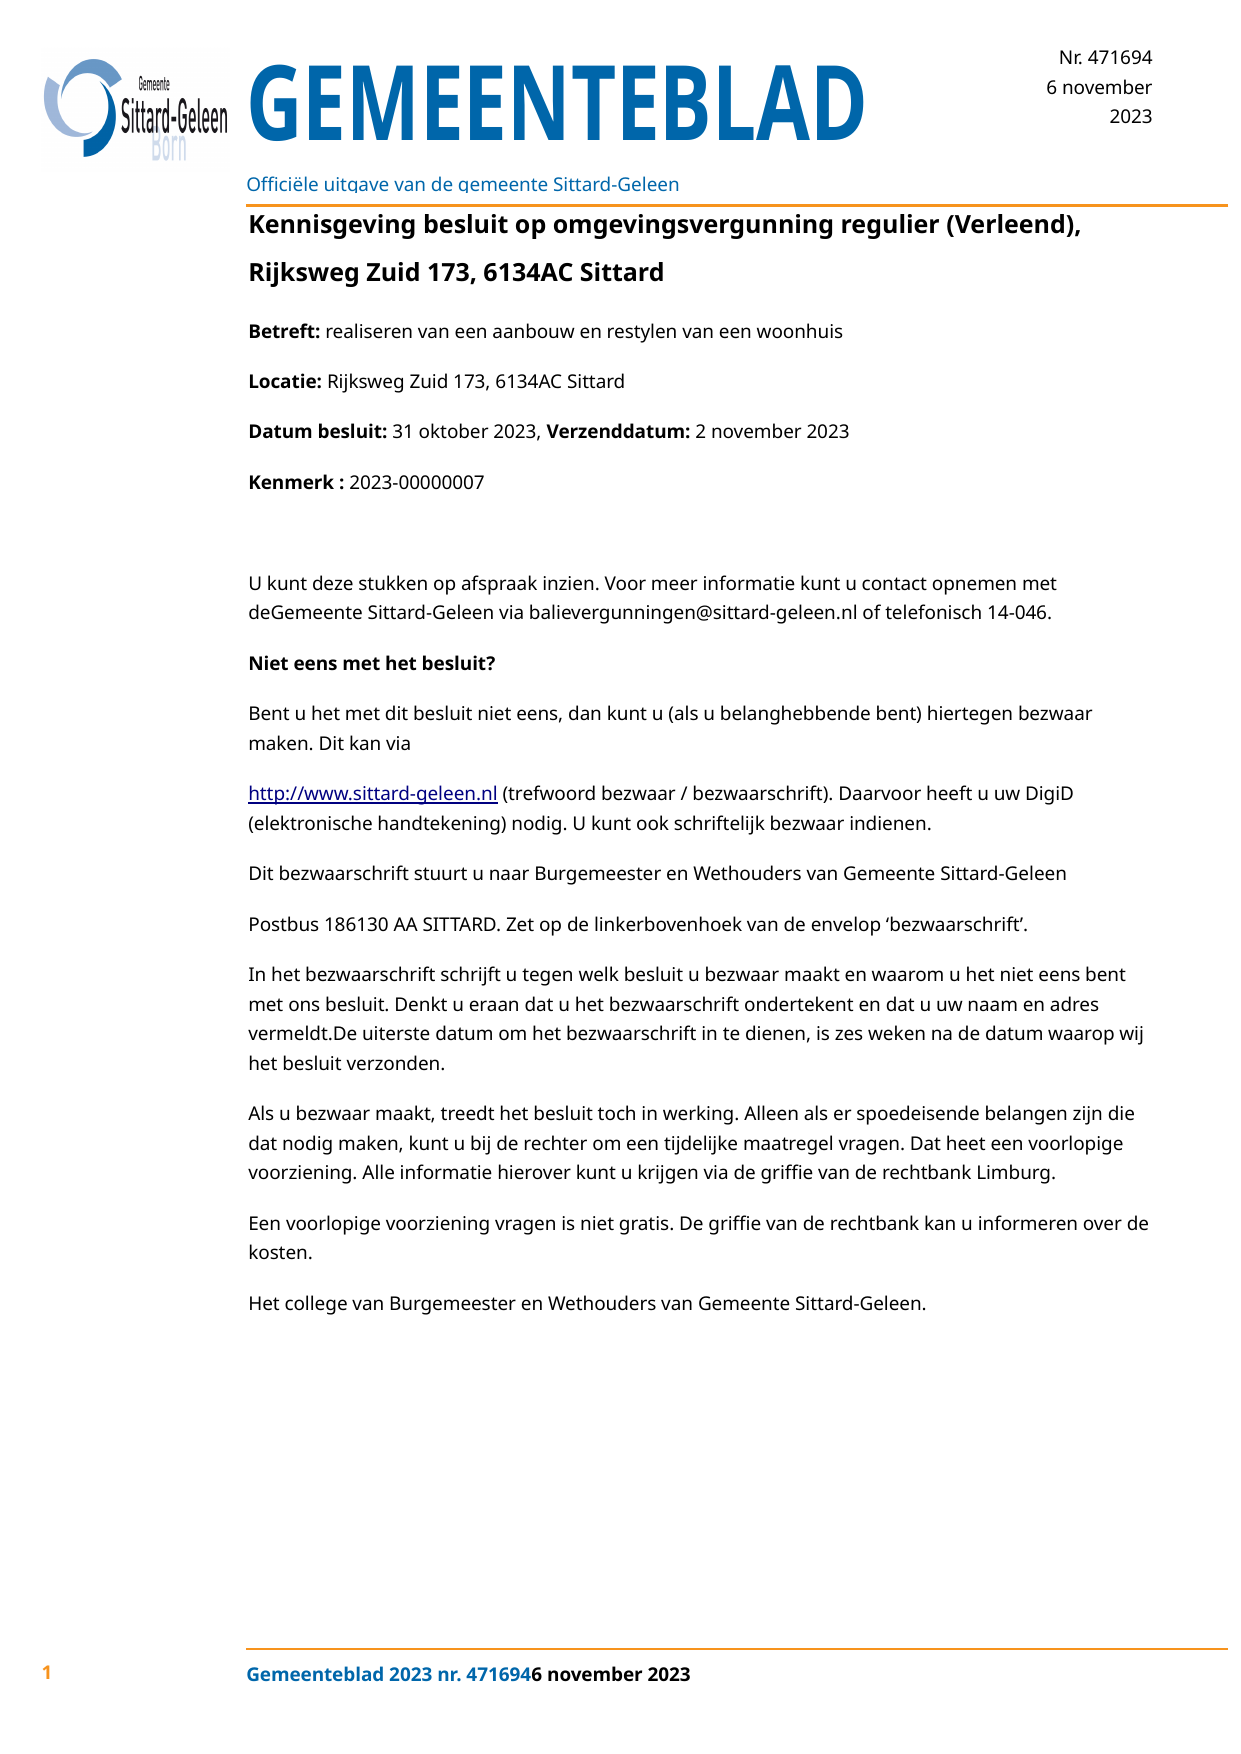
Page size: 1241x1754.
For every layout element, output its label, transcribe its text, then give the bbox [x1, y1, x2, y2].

picture [41, 47, 231, 172]
text Een voorlopige voorziening vragen is niet gratis. De griffie van de rechtbank kan u informeren over de kosten. [248, 1210, 1152, 1265]
text Dit bezwaarschrift stuurt u naar Burgemeester en Wethouders van Gemeente Sittard-Geleen [248, 860, 1152, 886]
text http://www.sittard-geleen.nl (trefwoord bezwaar / bezwaarschrift). Daarvoor heeft u uw DigiD (elektronische handtekening) nodig. U kunt ook schriftelijk bezwaar indienen. [248, 780, 1152, 836]
text Niet eens met het besluit? [248, 650, 1152, 676]
text Postbus 186130 AA SITTARD. Zet op de linkerbovenhoek van de envelop ‘bezwaarschrift’. [248, 911, 1152, 937]
text Betreft: realiseren van een aanbouw en restylen van een woonhuis [248, 318, 1152, 344]
text Kennisgeving besluit op omgevingsvergunning regulier (Verleend), Rijksweg Zuid 173, 6134AC Sittard [248, 207, 1152, 288]
text Kenmerk : 2023-00000007 [248, 469, 1152, 495]
text Bent u het met dit besluit niet eens, dan kunt u (als u belanghebbende bent) hiertegen bezwaar maken. Dit kan via [248, 700, 1152, 756]
text Datum besluit: 31 oktober 2023, Verzenddatum: 2 november 2023 [248, 419, 1152, 444]
text Locatie: Rijksweg Zuid 173, 6134AC Sittard [248, 368, 1152, 394]
text U kunt deze stukken op afspraak inzien. Voor meer informatie kunt u contact opnemen met deGemeente Sittard-Geleen via balievergunningen@sittard-geleen.nl of telefonisch 14-046. [248, 570, 1152, 625]
text In het bezwaarschrift schrijft u tegen welk besluit u bezwaar maakt en waarom u het niet eens bent met ons besluit. Denkt u eraan dat u het bezwaarschrift ondertekent en dat u uw naam en adres vermeldt.De uiterste datum om het bezwaarschrift in te dienen, is zes weken na de datum waarop wij het besluit verzonden. [248, 961, 1152, 1076]
text Het college van Burgemeester en Wethouders van Gemeente Sittard-Geleen. [248, 1290, 1152, 1316]
text Als u bezwaar maakt, treedt het besluit toch in werking. Alleen als er spoedeisende belangen zijn die dat nodig maken, kunt u bij de rechter om een tijdelijke maatregel vragen. Dat heet een voorlopige voorziening. Alle informatie hierover kunt u krijgen via de griffie van de rechtbank Limburg. [248, 1100, 1152, 1185]
